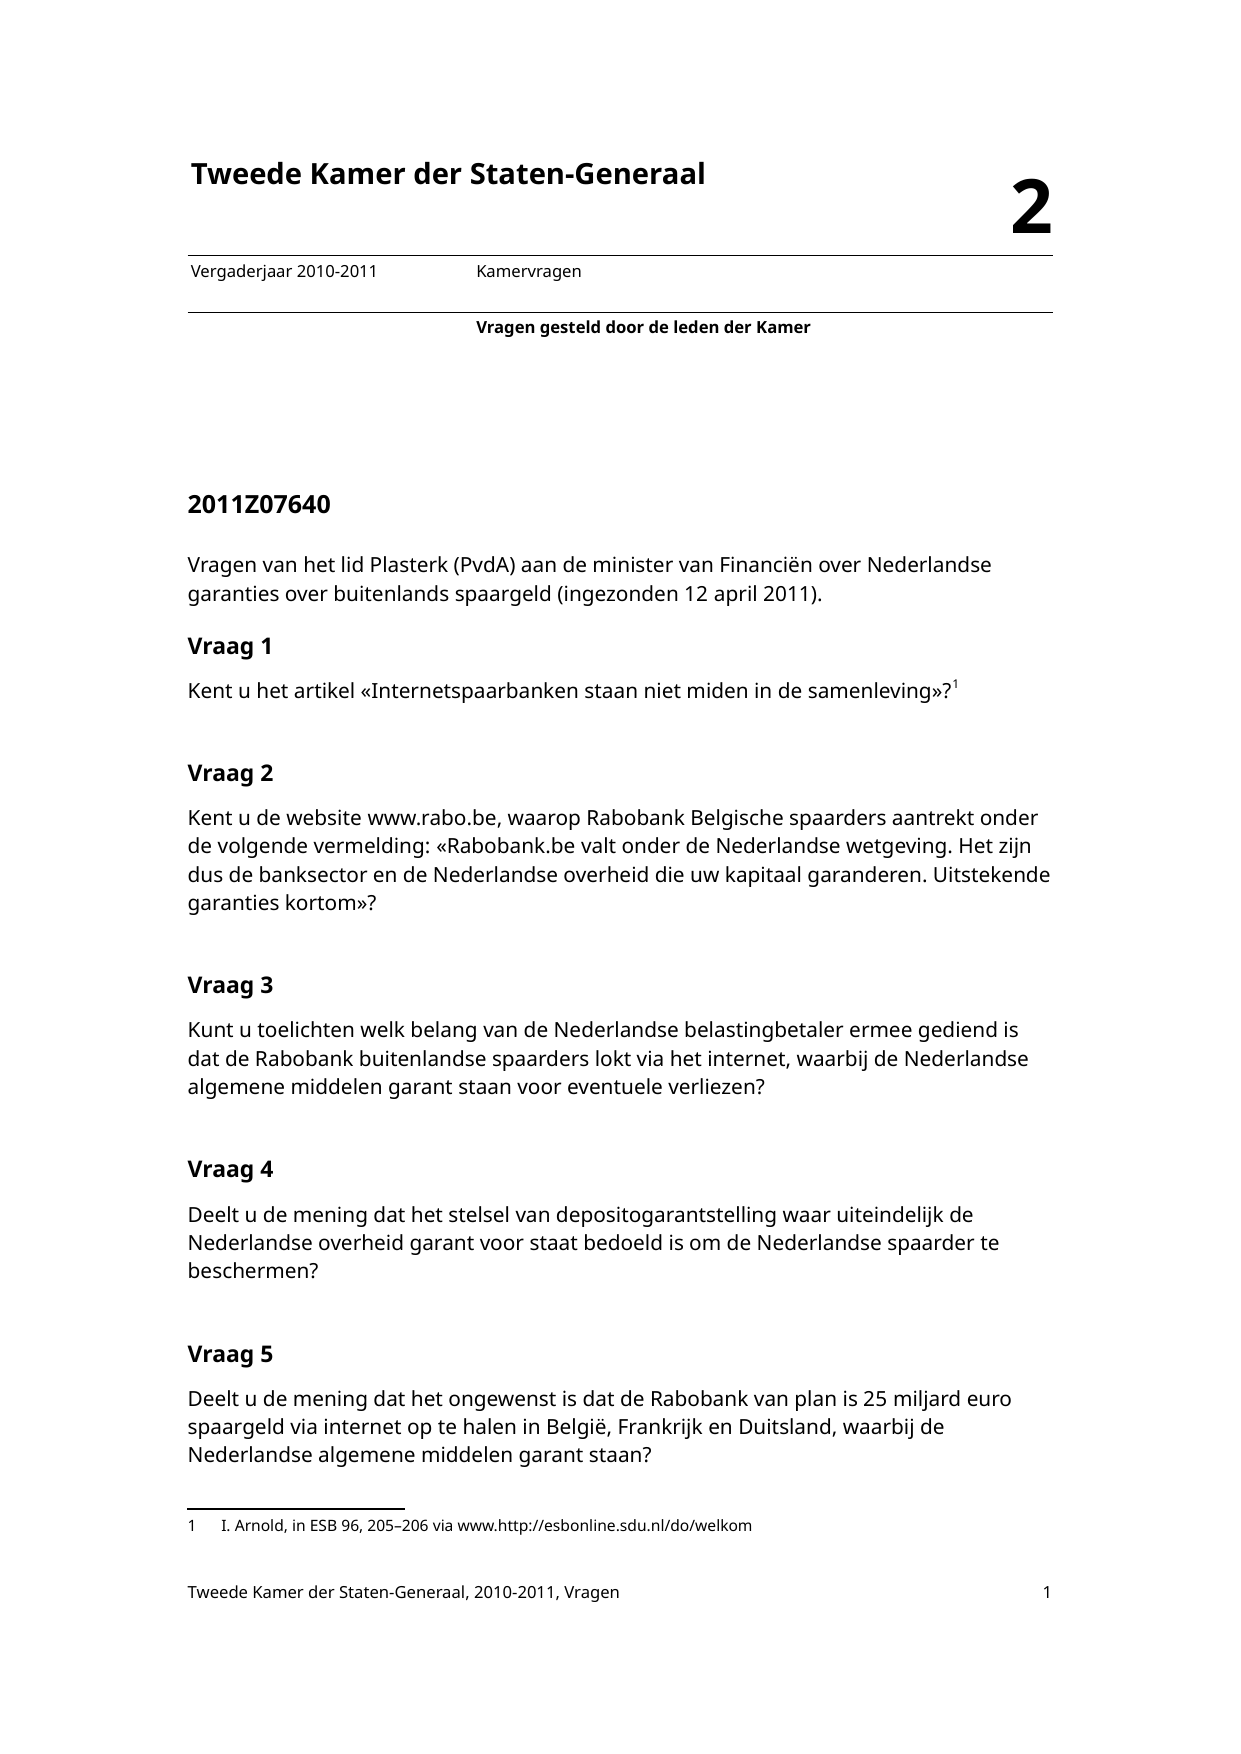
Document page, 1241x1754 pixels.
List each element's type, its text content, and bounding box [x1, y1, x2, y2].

text Vragen van het lid Plasterk (PvdA) aan de minister van Financiën over Nederlandse garanties over buitenlands spaargeld (ingezonden 12 april 2011). [187, 550, 1053, 607]
table_cell Vergaderjaar 2010-2011 [188, 256, 473, 312]
subtitle Vraag 2 [187, 757, 1053, 788]
text 2011Z07640 [187, 487, 1053, 521]
text Kent u de website www.rabo.be, waarop Rabobank Belgische spaarders aantrekt onder de volgende vermelding: «Rabobank.be valt onder de Nederlandse wetgeving. Het zijn dus de banksector en de Nederlandse overheid die uw kapitaal garanderen. Uitstekende garanties kortom»? [187, 803, 1053, 917]
text Deelt u de mening dat het stelsel van depositogarantstelling waar uiteindelijk de Nederlandse overheid garant voor staat bedoeld is om de Nederlandse spaarder te beschermen? [187, 1200, 1053, 1285]
table_header Tweede Kamer der Staten-Generaal [188, 150, 879, 255]
text Kent u het artikel «Internetspaarbanken staan niet miden in de samenleving»? [187, 676, 1053, 704]
subtitle Vraag 4 [187, 1153, 1053, 1185]
subtitle Vraag 1 [187, 630, 1053, 661]
subtitle Vraag 5 [187, 1337, 1053, 1369]
text Deelt u de mening dat het ongewenst is dat de Rabobank van plan is 25 miljard euro spaargeld via internet op te halen in België, Frankrijk en Duitsland, waarbij de Nederlandse algemene middelen garant staan? [187, 1384, 1053, 1469]
text I. Arnold, in ESB 96, 205–206 via www.http://esbonline.sdu.nl/do/welkom [187, 1508, 1053, 1536]
text Kunt u toelichten welk belang van de Nederlandse belastingbetaler ermee gediend is dat de Rabobank buitenlandse spaarders lokt via het internet, waarbij de Nederlandse algemene middelen garant staan voor eventuele verliezen? [187, 1016, 1053, 1101]
table_cell Kamervragen [473, 256, 1053, 312]
table_cell [188, 313, 473, 339]
table_header 2 [880, 150, 1053, 255]
table_cell Vragen gesteld door de leden der Kamer [473, 313, 1053, 339]
subtitle Vraag 3 [187, 969, 1053, 1001]
